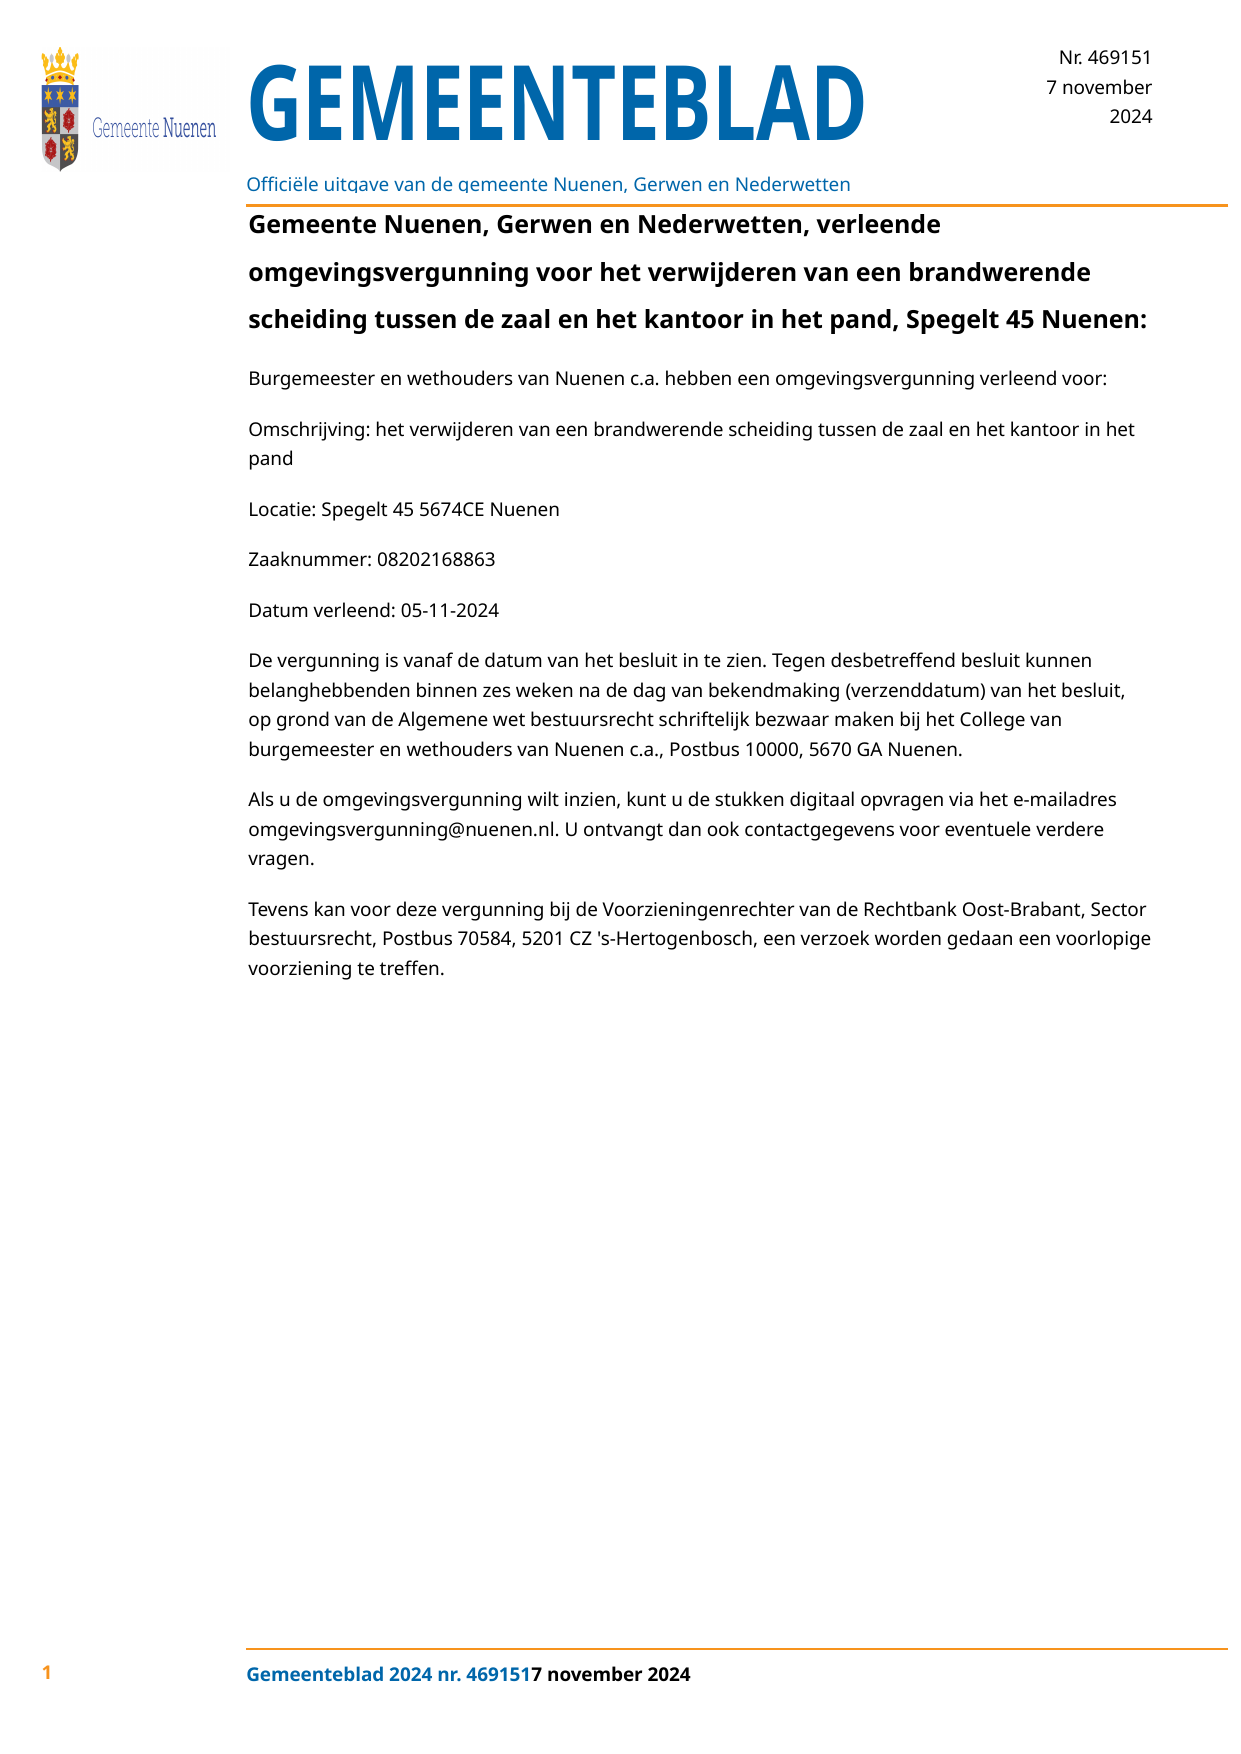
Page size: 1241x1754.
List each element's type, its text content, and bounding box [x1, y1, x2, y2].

text Als u de omgevingsvergunning wilt inzien, kunt u de stukken digitaal opvragen via het e-mailadres omgevingsvergunning@nuenen.nl. U ontvangt dan ook contactgegevens voor eventuele verdere vragen. [248, 786, 1152, 871]
text Zaaknummer: 08202168863 [248, 546, 1152, 572]
text De vergunning is vanaf de datum van het besluit in te zien. Tegen desbetreffend besluit kunnen belanghebbenden binnen zes weken na de dag van bekendmaking (verzenddatum) van het besluit, op grond van de Algemene wet bestuursrecht schriftelijk bezwaar maken bij het College van burgemeester en wethouders van Nuenen c.a., Postbus 10000, 5670 GA Nuenen. [248, 647, 1152, 762]
text Datum verleend: 05-11-2024 [248, 597, 1152, 622]
picture [41, 47, 231, 172]
text Gemeente Nuenen, Gerwen en Nederwetten, verleende omgevingsvergunning voor het verwijderen van een brandwerende scheiding tussen de zaal en het kantoor in het pand, Spegelt 45 Nuenen: [248, 207, 1152, 336]
text Omschrijving: het verwijderen van een brandwerende scheiding tussen de zaal en het kantoor in het pand [248, 416, 1152, 471]
text Burgemeester en wethouders van Nuenen c.a. hebben een omgevingsvergunning verleend voor: [248, 366, 1152, 391]
text Tevens kan voor deze vergunning bij de Voorzieningenrechter van de Rechtbank Oost-Brabant, Sector bestuursrecht, Postbus 70584, 5201 CZ 's-Hertogenbosch, een verzoek worden gedaan een voorlopige voorziening te treffen. [248, 896, 1152, 981]
text Locatie: Spegelt 45 5674CE Nuenen [248, 496, 1152, 522]
